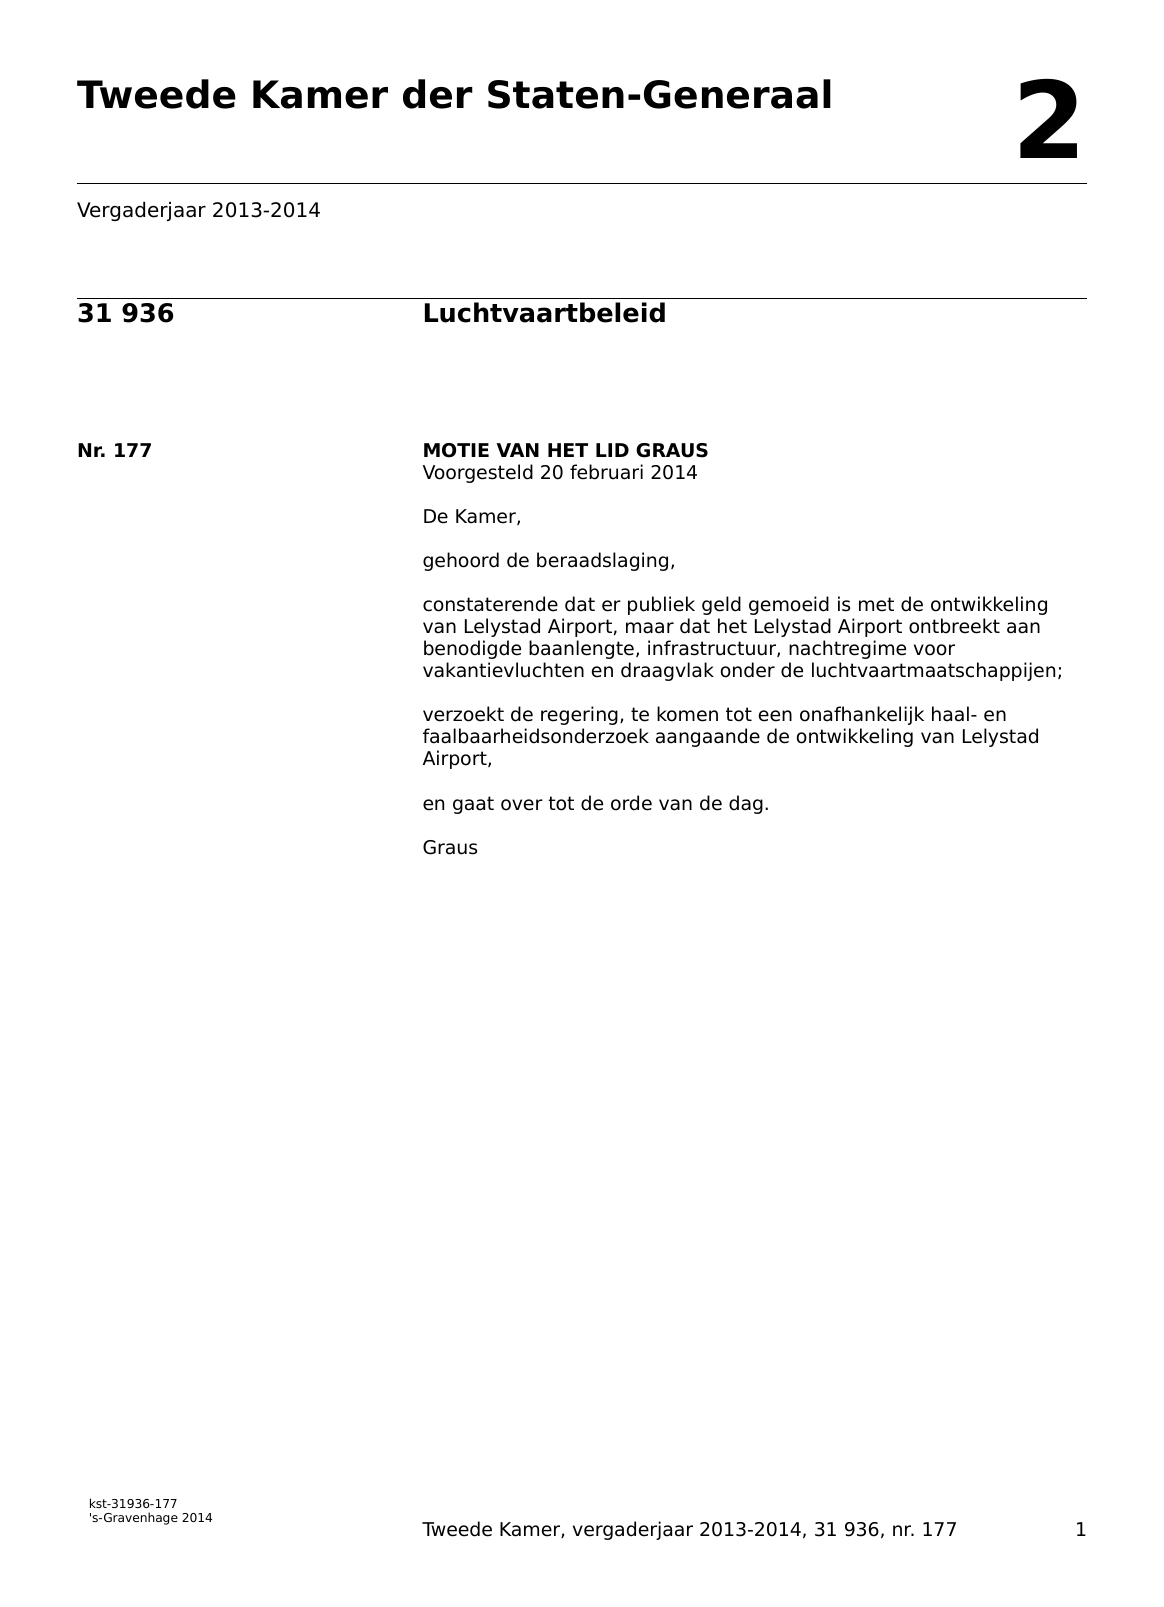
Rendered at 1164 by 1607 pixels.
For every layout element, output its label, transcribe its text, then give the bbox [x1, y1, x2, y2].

text Graus [422, 837, 1087, 858]
table_header 2 [886, 59, 1087, 183]
text 's-Gravenhage 2014 [88, 1511, 323, 1525]
text constaterende dat er publiek geld gemoeid is met de ontwikkeling van Lelystad Airport, maar dat het Lelystad Airport ontbreekt aan benodigde baanlengte, infrastructuur, nachtregime voor vakantievluchten en draagvlak onder de luchtvaartmaatschappijen; [422, 594, 1087, 682]
table_cell Vergaderjaar 2013-2014 [77, 184, 1087, 298]
table_header Tweede Kamer der Staten-Generaal [77, 59, 886, 183]
text en gaat over tot de orde van de dag. [422, 792, 1087, 814]
subtitle 31 936 Luchtvaartbeleid [77, 299, 1087, 329]
subtitle Nr. 177 MOTIE VAN HET LID GRAUS [77, 440, 1087, 462]
text gehoord de beraadslaging, [422, 550, 1087, 572]
text De Kamer, [422, 506, 1087, 528]
text verzoekt de regering, te komen tot een onafhankelijk haal- en faalbaarheidsonderzoek aangaande de ontwikkeling van Lelystad Airport, [422, 704, 1087, 770]
text kst-31936-177 [88, 1497, 323, 1511]
text Voorgesteld 20 februari 2014 [422, 462, 1087, 484]
